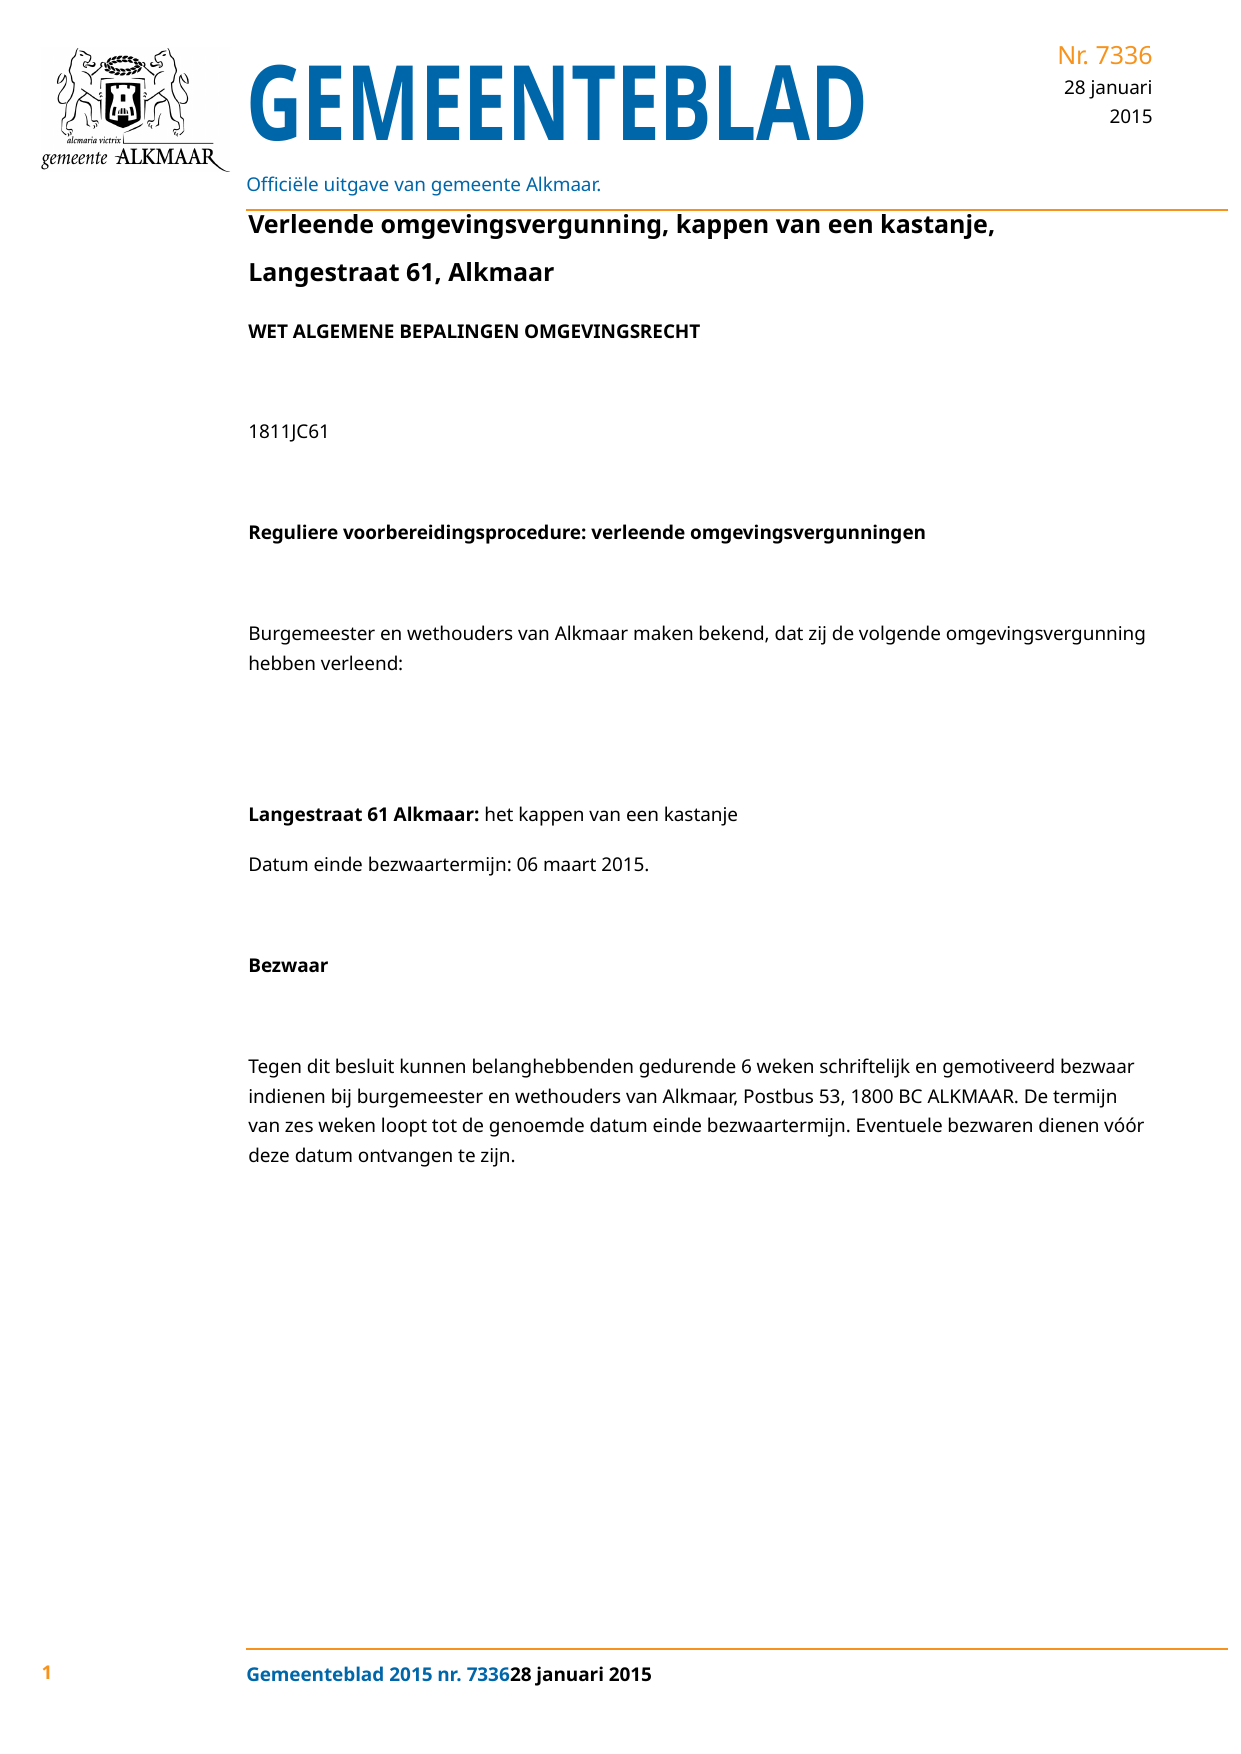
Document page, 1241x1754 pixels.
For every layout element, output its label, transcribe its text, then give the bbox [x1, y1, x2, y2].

text Bezwaar [248, 952, 1152, 978]
text 1811JC61 [248, 419, 1152, 444]
text Burgemeester en wethouders van Alkmaar maken bekend, dat zij de volgende omgevingsvergunning hebben verleend: [248, 620, 1152, 676]
text Langestraat 61 Alkmaar: het kappen van een kastanje [248, 801, 1152, 827]
text Reguliere voorbereidingsprocedure: verleende omgevingsvergunningen [248, 519, 1152, 545]
picture [41, 47, 231, 172]
text Verleende omgevingsvergunning, kappen van een kastanje, Langestraat 61, Alkmaar [248, 211, 1152, 288]
text Datum einde bezwaartermijn: 06 maart 2015. [248, 852, 1152, 877]
text WET ALGEMENE BEPALINGEN OMGEVINGSRECHT [248, 318, 1152, 344]
text Tegen dit besluit kunnen belanghebbenden gedurende 6 weken schriftelijk en gemotiveerd bezwaar indienen bij burgemeester en wethouders van Alkmaar, Postbus 53, 1800 BC ALKMAAR. De termijn van zes weken loopt tot de genoemde datum einde bezwaartermijn. Eventuele bezwaren dienen vóór deze datum ontvangen te zijn. [248, 1053, 1152, 1168]
